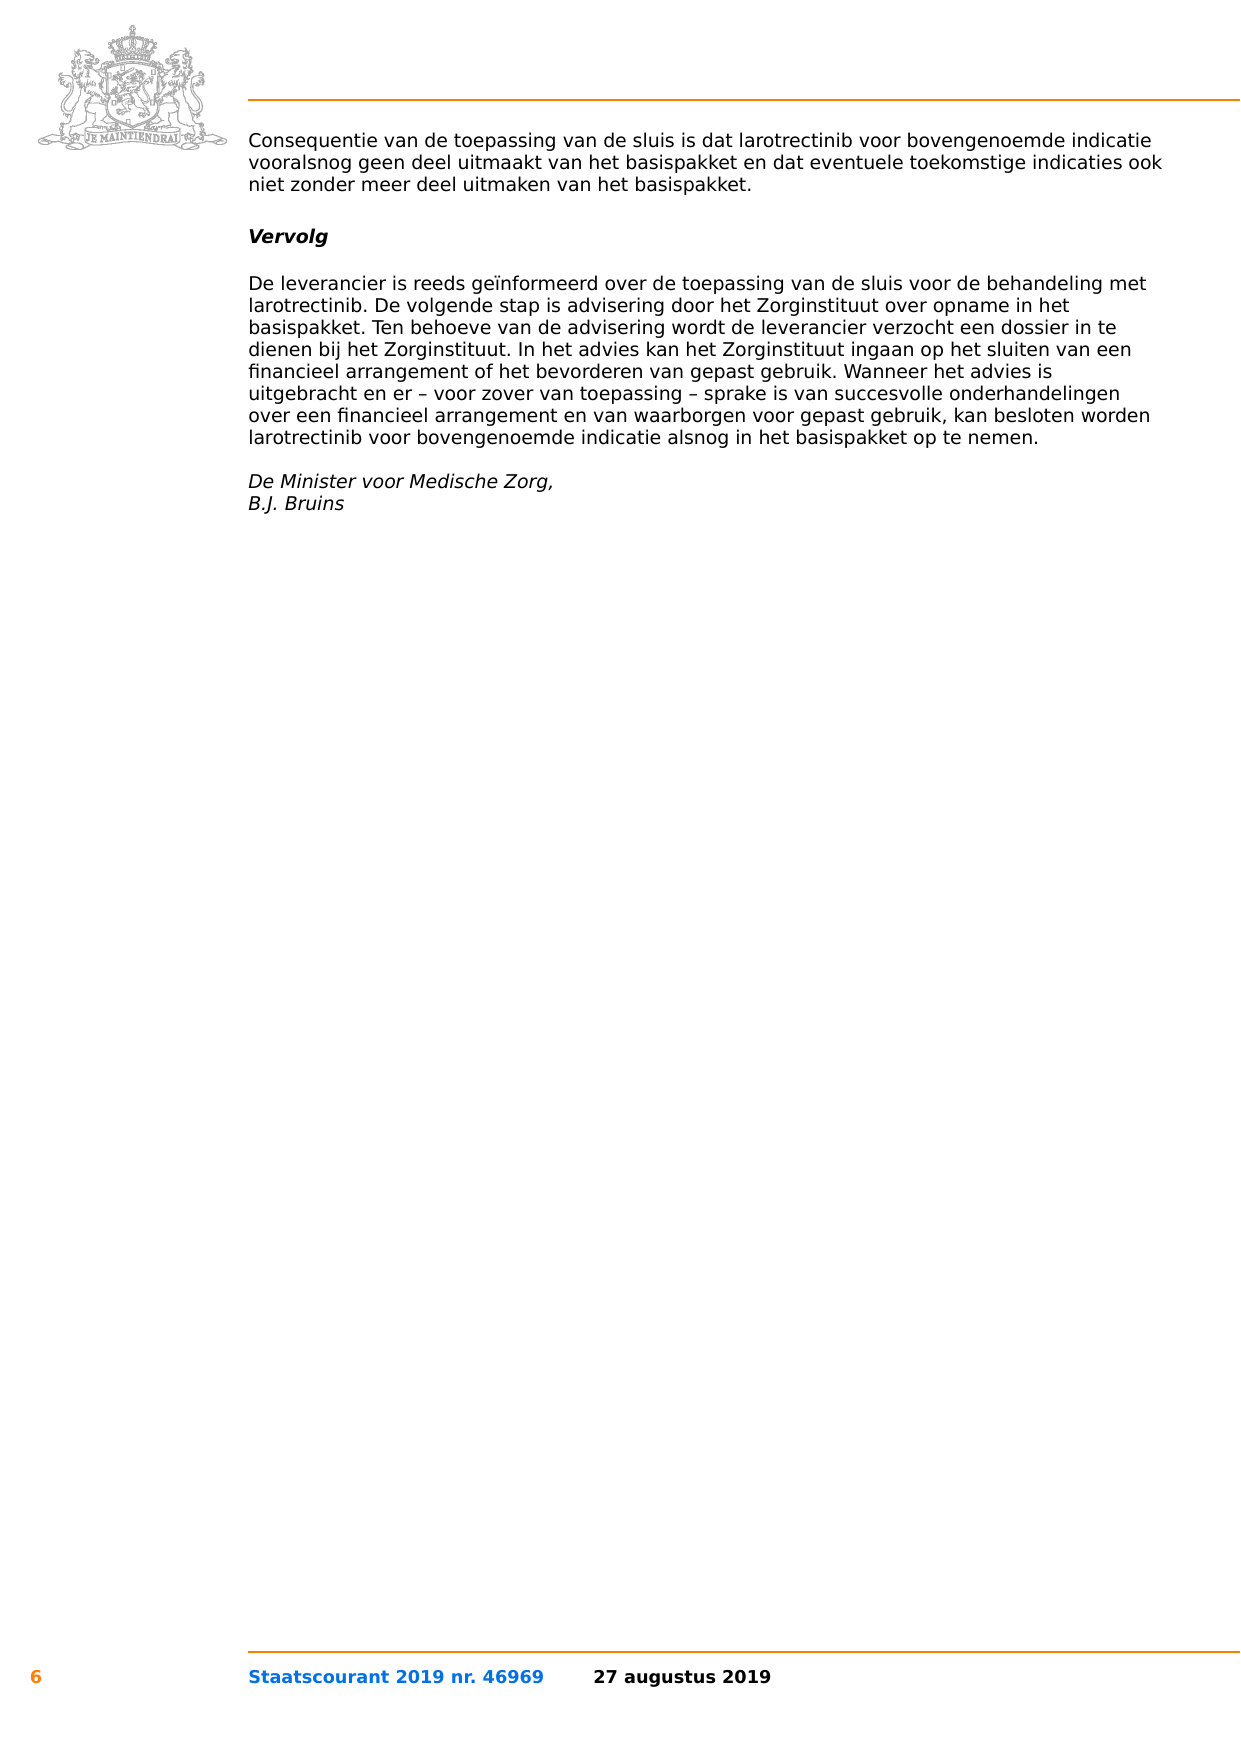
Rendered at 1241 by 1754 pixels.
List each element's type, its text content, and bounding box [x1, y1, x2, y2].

text De Minister voor Medische Zorg, B.J. Bruins [248, 471, 1163, 514]
picture [38, 25, 227, 150]
text Consequentie van de toepassing van de sluis is dat larotrectinib voor bovengenoemde indicatie vooralsnog geen deel uitmaakt van het basispakket en dat eventuele toekomstige indicaties ook niet zonder meer deel uitmaken van het basispakket. [248, 130, 1163, 196]
subtitle Vervolg [248, 226, 1163, 248]
text De leverancier is reeds geïnformeerd over de toepassing van de sluis voor de behandeling met larotrectinib. De volgende stap is advisering door het Zorginstituut over opname in het basispakket. Ten behoeve van de advisering wordt de leverancier verzocht een dossier in te dienen bij het Zorginstituut. In het advies kan het Zorginstituut ingaan op het sluiten van een financieel arrangement of het bevorderen van gepast gebruik. Wanneer het advies is uitgebracht en er – voor zover van toepassing – sprake is van succesvolle onderhandelingen over een financieel arrangement en van waarborgen voor gepast gebruik, kan besloten worden larotrectinib voor bovengenoemde indicatie alsnog in het basispakket op te nemen. [248, 273, 1163, 449]
